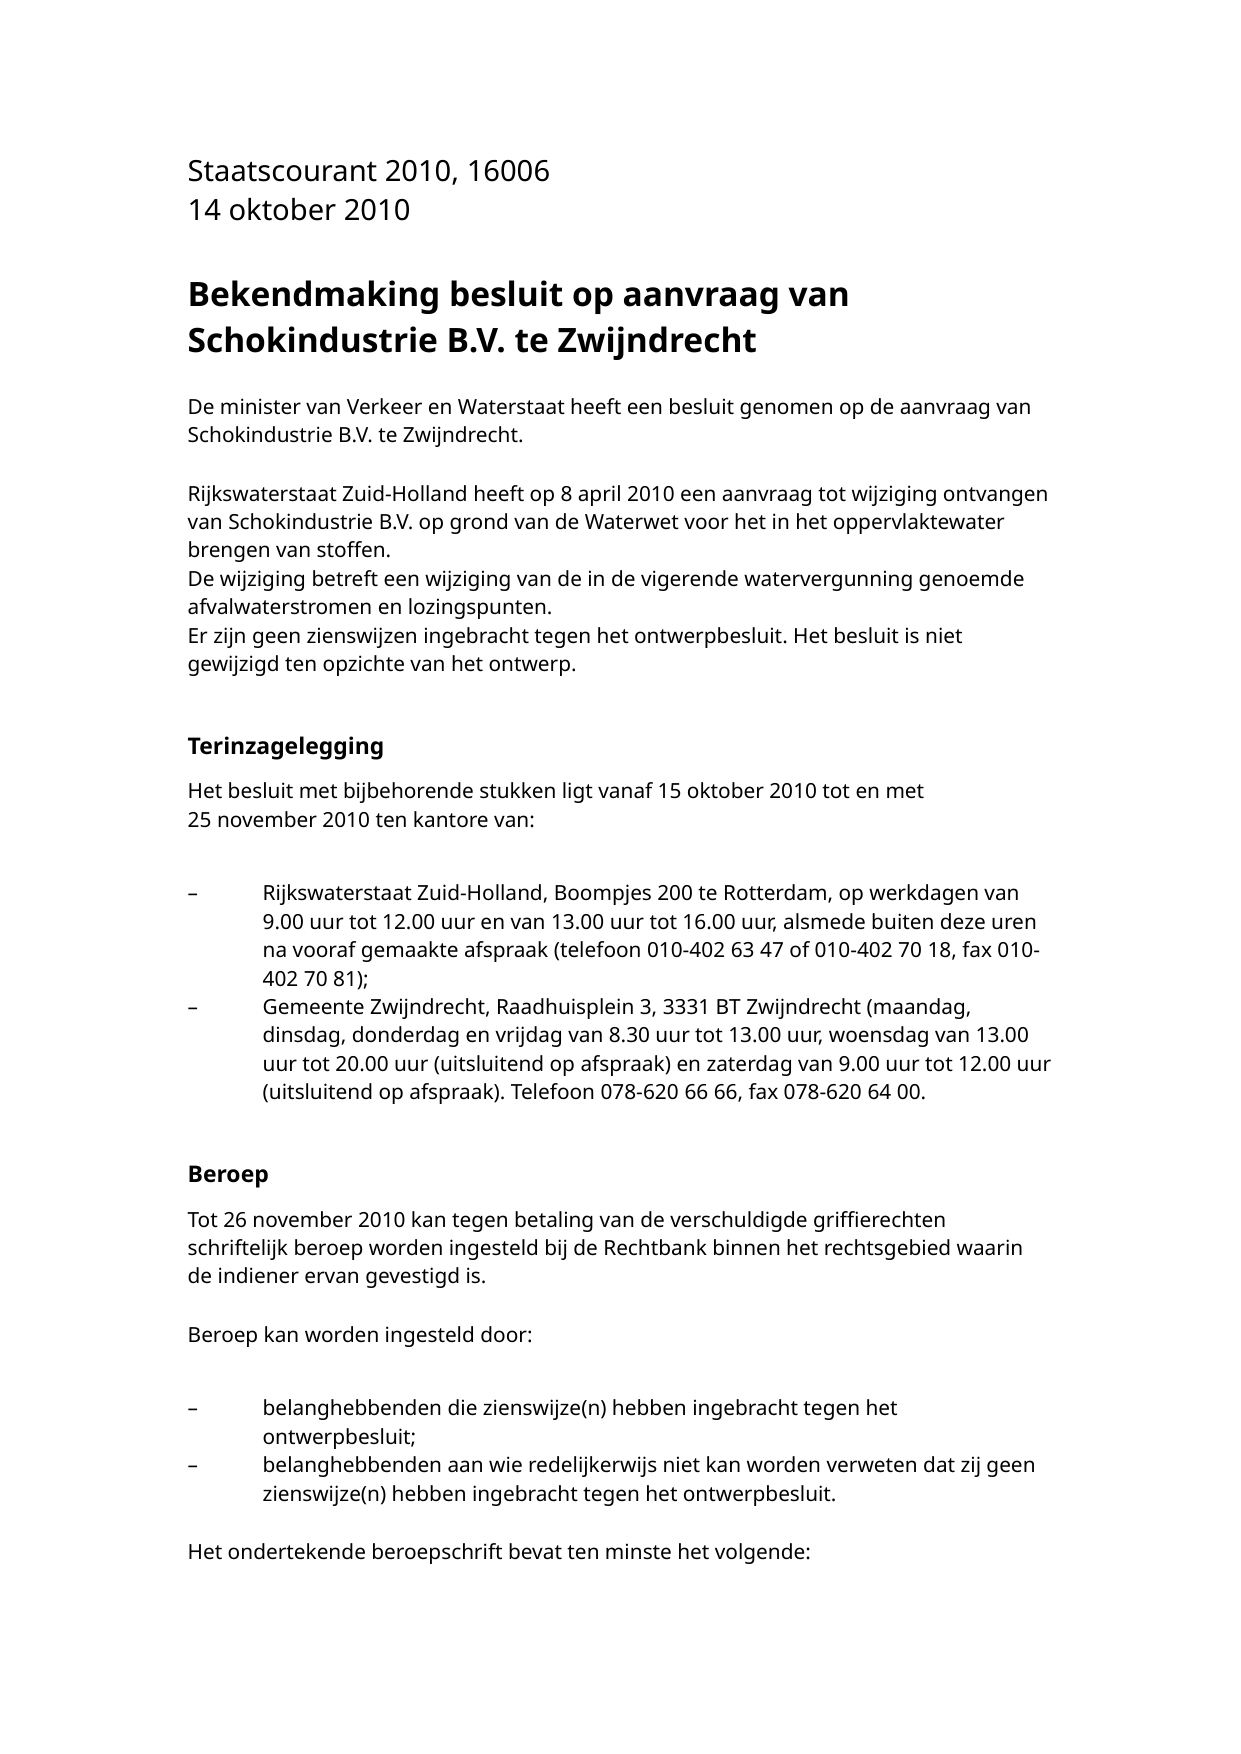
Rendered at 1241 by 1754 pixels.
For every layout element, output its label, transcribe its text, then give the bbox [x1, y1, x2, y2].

subtitle Bekendmaking besluit op aanvraag van Schokindustrie B.V. te Zwijndrecht [187, 271, 1053, 362]
list belanghebbenden aan wie redelijkerwijs niet kan worden verweten dat zij geen zienswijze(n) hebben ingebracht tegen het ontwerpbesluit. [187, 1450, 1053, 1507]
text Staatscourant 2010, 16006 [187, 150, 1053, 190]
subtitle Terinzagelegging [187, 730, 1053, 762]
list Rijkswaterstaat Zuid-Holland, Boompjes 200 te Rotterdam, op werkdagen van 9.00 uur tot 12.00 uur en van 13.00 uur tot 16.00 uur, alsmede buiten deze uren na vooraf gemaakte afspraak (telefoon 010-402 63 47 of 010-402 70 18, fax 010-402 70 81); [187, 878, 1053, 992]
text De wijziging betreft een wijziging van de in de vigerende watervergunning genoemde afvalwaterstromen en lozingspunten. [187, 564, 1053, 621]
text 14 oktober 2010 [187, 190, 1053, 229]
subtitle Beroep [187, 1158, 1053, 1190]
text De minister van Verkeer en Waterstaat heeft een besluit genomen op de aanvraag van Schokindustrie B.V. te Zwijndrecht. [187, 392, 1053, 449]
text Het ondertekende beroepschrift bevat ten minste het volgende: [187, 1537, 1053, 1566]
text Er zijn geen zienswijzen ingebracht tegen het ontwerpbesluit. Het besluit is niet gewijzigd ten opzichte van het ontwerp. [187, 621, 1053, 678]
text Rijkswaterstaat Zuid-Holland heeft op 8 april 2010 een aanvraag tot wijziging ontvangen van Schokindustrie B.V. op grond van de Waterwet voor het in het oppervlaktewater brengen van stoffen. [187, 479, 1053, 564]
text Beroep kan worden ingesteld door: [187, 1320, 1053, 1348]
list Gemeente Zwijndrecht, Raadhuisplein 3, 3331 BT Zwijndrecht (maandag, dinsdag, donderdag en vrijdag van 8.30 uur tot 13.00 uur, woensdag van 13.00 uur tot 20.00 uur (uitsluitend op afspraak) en zaterdag van 9.00 uur tot 12.00 uur (uitsluitend op afspraak). Telefoon 078-620 66 66, fax 078-620 64 00. [187, 992, 1053, 1106]
list belanghebbenden die zienswijze(n) hebben ingebracht tegen het ontwerpbesluit; [187, 1393, 1053, 1450]
text Het besluit met bijbehorende stukken ligt vanaf 15 oktober 2010 tot en met 25 november 2010 ten kantore van: [187, 777, 1053, 833]
text Tot 26 november 2010 kan tegen betaling van de verschuldigde griffierechten schriftelijk beroep worden ingesteld bij de Rechtbank binnen het rechtsgebied waarin de indiener ervan gevestigd is. [187, 1205, 1053, 1290]
